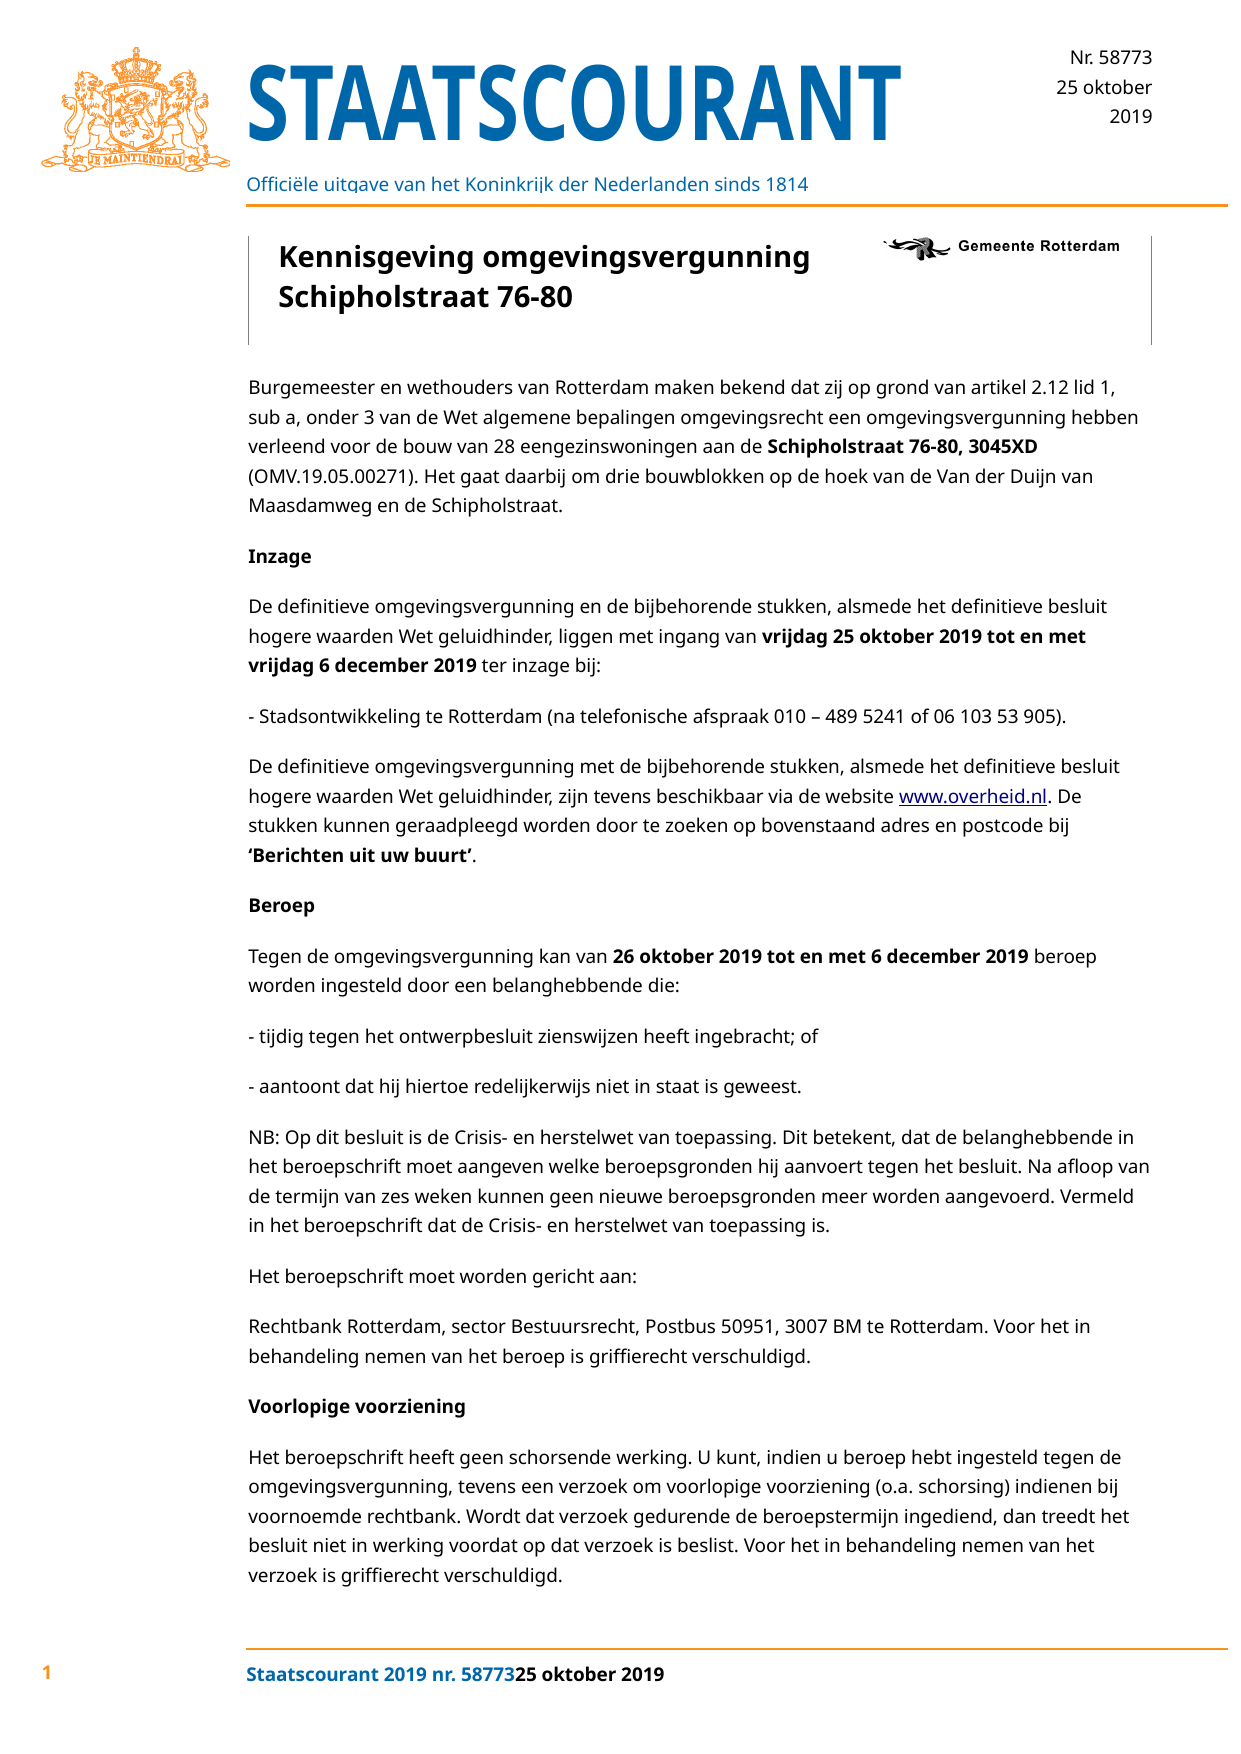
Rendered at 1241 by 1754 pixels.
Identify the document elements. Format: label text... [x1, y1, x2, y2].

picture [41, 47, 231, 172]
text Beroep [248, 893, 1152, 918]
text - Stadsontwikkeling te Rotterdam (na telefonische afspraak 010 – 489 5241 of 06 103 53 905). [248, 703, 1152, 729]
text De definitieve omgevingsvergunning en de bijbehorende stukken, alsmede het definitieve besluit hogere waarden Wet geluidhinder, liggen met ingang van vrijdag 25 oktober 2019 tot en met vrijdag 6 december 2019 ter inzage bij: [248, 593, 1152, 678]
table_header Kennisgeving omgevingsvergunning Schipholstraat 76-80 [249, 236, 850, 345]
text De definitieve omgevingsvergunning met de bijbehorende stukken, alsmede het definitieve besluit hogere waarden Wet geluidhinder, zijn tevens beschikbaar via de website www.overheid.nl. De stukken kunnen geraadpleegd worden door te zoeken op bovenstaand adres en postcode bij ‘Berichten uit uw buurt’. [248, 753, 1152, 868]
text Inzage [248, 543, 1152, 569]
text Burgemeester en wethouders van Rotterdam maken bekend dat zij op grond van artikel 2.12 lid 1, sub a, onder 3 van de Wet algemene bepalingen omgevingsrecht een omgevingsvergunning hebben verleend voor de bouw van 28 eengezinswoningen aan de Schipholstraat 76-80, 3045XD (OMV.19.05.00271). Het gaat daarbij om drie bouwblokken op de hoek van de Van der Duijn van Maasdamweg en de Schipholstraat. [248, 374, 1152, 518]
picture [882, 236, 1119, 261]
text Tegen de omgevingsvergunning kan van 26 oktober 2019 tot en met 6 december 2019 beroep worden ingesteld door een belanghebbende die: [248, 943, 1152, 998]
text NB: Op dit besluit is de Crisis- en herstelwet van toepassing. Dit betekent, dat de belanghebbende in het beroepschrift moet aangeven welke beroepsgronden hij aanvoert tegen het besluit. Na afloop van de termijn van zes weken kunnen geen nieuwe beroepsgronden meer worden aangevoerd. Vermeld in het beroepschrift dat de Crisis- en herstelwet van toepassing is. [248, 1124, 1152, 1238]
text Het beroepschrift heeft geen schorsende werking. U kunt, indien u beroep hebt ingesteld tegen de omgevingsvergunning, tevens een verzoek om voorlopige voorziening (o.a. schorsing) indienen bij voornoemde rechtbank. Wordt dat verzoek gedurende de beroepstermijn ingediend, dan treedt het besluit niet in werking voordat op dat verzoek is beslist. Voor het in behandeling nemen van het verzoek is griffierecht verschuldigd. [248, 1444, 1152, 1588]
text - aantoont dat hij hiertoe redelijkerwijs niet in staat is geweest. [248, 1073, 1152, 1099]
text Voorlopige voorziening [248, 1393, 1152, 1419]
text Rechtbank Rotterdam, sector Bestuursrecht, Postbus 50951, 3007 BM te Rotterdam. Voor het in behandeling nemen van het beroep is griffierecht verschuldigd. [248, 1313, 1152, 1369]
table_header [850, 236, 1151, 345]
text Het beroepschrift moet worden gericht aan: [248, 1263, 1152, 1289]
text - tijdig tegen het ontwerpbesluit zienswijzen heeft ingebracht; of [248, 1023, 1152, 1049]
